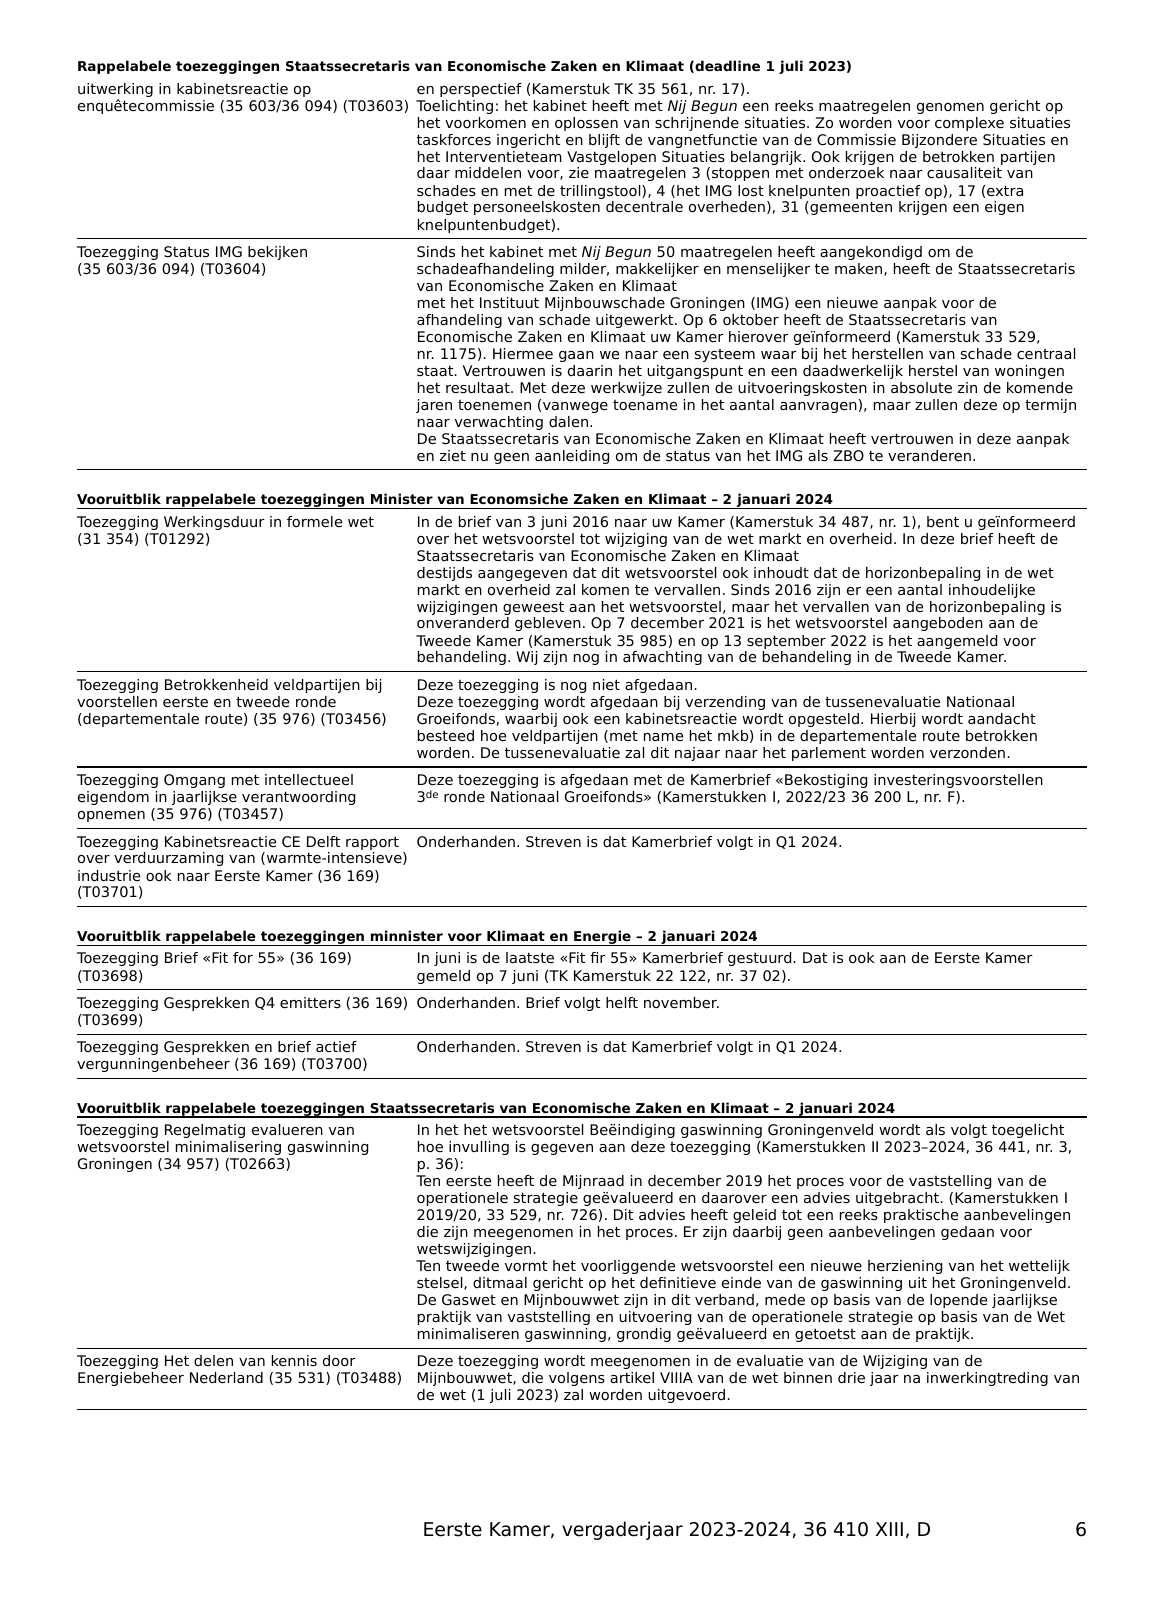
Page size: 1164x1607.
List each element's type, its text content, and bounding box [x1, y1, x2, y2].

table_cell Toezegging Regelmatig evalueren van wetsvoorstel minimalisering gaswinning Groningen (34 957) (T02663) [77, 1118, 410, 1348]
table_cell Deze toezegging wordt meegenomen in de evaluatie van de Wijziging van de Mijnbouwwet, die volgens artikel VIIIA van de wet binnen drie jaar na inwerkingtreding van de wet (1 juli 2023) zal worden uitgevoerd. [410, 1349, 1087, 1409]
table_header Vooruitblik rappelabele toezeggingen Minister van Economsiche Zaken en Klimaat – 2 januari 2024 [77, 492, 1087, 508]
table_cell In het het wetsvoorstel Beëindiging gaswinning Groningenveld wordt als volgt toegelicht hoe invulling is gegeven aan deze toezegging (Kamerstukken II 2023–2024, 36 441, nr. 3, p. 36): Ten eerste heeft de Mijnraad in december 2019 het proces voor de vaststelling van de operationele strategie geëvalueerd en daarover een advies uitgebracht. (Kamerstukken I 2019/20, 33 529, nr. 726). Dit advies heeft geleid tot een reeks praktische aanbevelingen die zijn meegenomen in het proces. Er zijn daarbij geen aanbevelingen gedaan voor wetswijzigingen. Ten tweede vormt het voorliggende wetsvoorstel een nieuwe herziening van het wettelijk stelsel, ditmaal gericht op het definitieve einde van de gaswinning uit het Groningenveld. De Gaswet en Mijnbouwwet zijn in dit verband, mede op basis van de lopende jaarlijkse praktijk van vaststelling en uitvoering van de operationele strategie op basis van de Wet minimaliseren gaswinning, grondig geëvalueerd en getoetst aan de praktijk. [410, 1118, 1087, 1348]
table_cell In juni is de laatste «Fit fir 55» Kamerbrief gestuurd. Dat is ook aan de Eerste Kamer gemeld op 7 juni (TK Kamerstuk 22 122, nr. 37 02). [410, 946, 1087, 989]
table_cell Toezegging Status IMG bekijken (35 603/36 094) (T03604) [77, 239, 410, 469]
table_cell Toezegging Werkingsduur in formele wet (31 354) (T01292) [77, 509, 410, 671]
table_cell Toezegging Het delen van kennis door Energiebeheer Nederland (35 531) (T03488) [77, 1349, 410, 1409]
table_cell Deze toezegging is nog niet afgedaan. Deze toezegging wordt afgedaan bij verzending van de tussenevaluatie Nationaal Groeifonds, waarbij ook een kabinetsreactie wordt opgesteld. Hierbij wordt aandacht besteed hoe veldpartijen (met name het mkb) in de departementale route betrokken worden. De tussenevaluatie zal dit najaar naar het parlement worden verzonden. [410, 672, 1087, 766]
table_cell Onderhanden. Brief volgt helft november. [410, 990, 1087, 1033]
table_cell Toezegging Gesprekken Q4 emitters (36 169) (T03699) [77, 990, 410, 1033]
table_header Vooruitblik rappelabele toezeggingen minnister voor Klimaat en Energie – 2 januari 2024 [77, 929, 1087, 945]
table_cell In de brief van 3 juni 2016 naar uw Kamer (Kamerstuk 34 487, nr. 1), bent u geïnformeerd over het wetsvoorstel tot wijziging van de wet markt en overheid. In deze brief heeft de Staatssecretaris van Economische Zaken en Klimaat destijds aangegeven dat dit wetsvoorstel ook inhoudt dat de horizonbepaling in de wet markt en overheid zal komen te vervallen. Sinds 2016 zijn er een aantal inhoudelijke wijzigingen geweest aan het wetsvoorstel, maar het vervallen van de horizonbepaling is onveranderd gebleven. Op 7 december 2021 is het wetsvoorstel aangeboden aan de Tweede Kamer (Kamerstuk 35 985) en op 13 september 2022 is het aangemeld voor behandeling. Wij zijn nog in afwachting van de behandeling in de Tweede Kamer. [410, 509, 1087, 671]
table_cell Toezegging Gesprekken en brief actief vergunningenbeheer (36 169) (T03700) [77, 1035, 410, 1078]
table_cell Toezegging Omgang met intellectueel eigendom in jaarlijkse verantwoording opnemen (35 976) (T03457) [77, 768, 410, 828]
table_cell Toezegging Brief «Fit for 55» (36 169) (T03698) [77, 946, 410, 989]
table_header Vooruitblik rappelabele toezeggingen Staatssecretaris van Economische Zaken en Klimaat – 2 januari 2024 [77, 1101, 1087, 1116]
table_cell Onderhanden. Streven is dat Kamerbrief volgt in Q1 2024. [410, 1035, 1087, 1078]
table_cell Deze toezegging is afgedaan met de Kamerbrief «Bekostiging investeringsvoorstellen 3de ronde Nationaal Groeifonds» (Kamerstukken I, 2022/23 36 200 L, nr. F). [410, 768, 1087, 828]
table_cell uitwerking in kabinetsreactie op enquêtecommissie (35 603/36 094) (T03603) [77, 75, 410, 238]
table_header Rappelabele toezeggingen Staatssecretaris van Economische Zaken en Klimaat (deadline 1 juli 2023) [77, 59, 1087, 75]
table_cell en perspectief (Kamerstuk TK 35 561, nr. 17). Toelichting: het kabinet heeft met Nij Begun een reeks maatregelen genomen gericht op het voorkomen en oplossen van schrijnende situaties. Zo worden voor complexe situaties taskforces ingericht en blijft de vangnetfunctie van de Commissie Bijzondere Situaties en het Interventieteam Vastgelopen Situaties belangrijk. Ook krijgen de betrokken partijen daar middelen voor, zie maatregelen 3 (stoppen met onderzoek naar causaliteit van schades en met de trillingstool), 4 (het IMG lost knelpunten proactief op), 17 (extra budget personeelskosten decentrale overheden), 31 (gemeenten krijgen een eigen knelpuntenbudget). [410, 75, 1087, 238]
table_cell Toezegging Kabinetsreactie CE Delft rapport over verduurzaming van (warmte-intensieve) industrie ook naar Eerste Kamer (36 169) (T03701) [77, 829, 410, 906]
table_cell Onderhanden. Streven is dat Kamerbrief volgt in Q1 2024. [410, 829, 1087, 906]
table_cell Sinds het kabinet met Nij Begun 50 maatregelen heeft aangekondigd om de schadeafhandeling milder, makkelijker en menselijker te maken, heeft de Staatssecretaris van Economische Zaken en Klimaat met het Instituut Mijnbouwschade Groningen (IMG) een nieuwe aanpak voor de afhandeling van schade uitgewerkt. Op 6 oktober heeft de Staatssecretaris van Economische Zaken en Klimaat uw Kamer hierover geïnformeerd (Kamerstuk 33 529, nr. 1175). Hiermee gaan we naar een systeem waar bij het herstellen van schade centraal staat. Vertrouwen is daarin het uitgangspunt en een daadwerkelijk herstel van woningen het resultaat. Met deze werkwijze zullen de uitvoeringskosten in absolute zin de komende jaren toenemen (vanwege toename in het aantal aanvragen), maar zullen deze op termijn naar verwachting dalen. De Staatssecretaris van Economische Zaken en Klimaat heeft vertrouwen in deze aanpak en ziet nu geen aanleiding om de status van het IMG als ZBO te veranderen. [410, 239, 1087, 469]
table_cell Toezegging Betrokkenheid veldpartijen bij voorstellen eerste en tweede ronde (departementale route) (35 976) (T03456) [77, 672, 410, 766]
